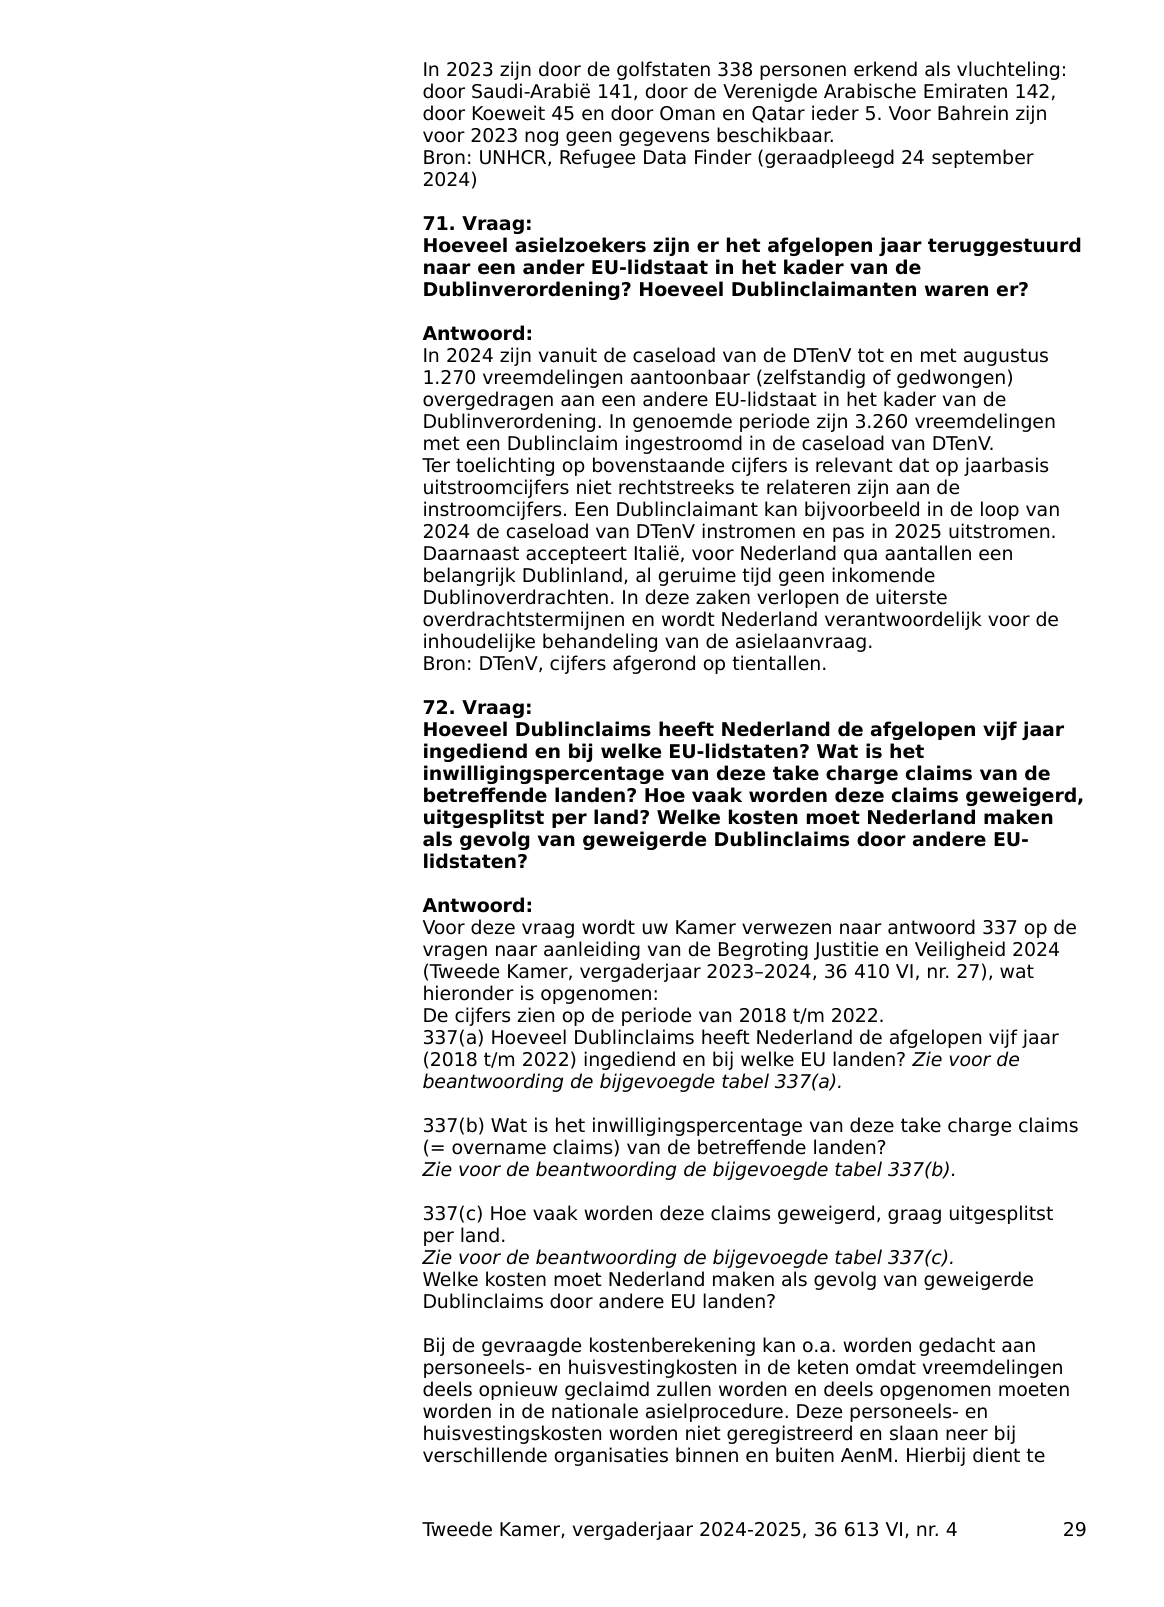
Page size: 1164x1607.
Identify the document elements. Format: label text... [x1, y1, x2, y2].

text Hoeveel asielzoekers zijn er het afgelopen jaar teruggestuurd naar een ander EU-lidstaat in het kader van de Dublinverordening? Hoeveel Dublinclaimanten waren er? [422, 235, 1087, 301]
text Welke kosten moet Nederland maken als gevolg van geweigerde Dublinclaims door andere EU landen? [422, 1269, 1087, 1313]
text Zie voor de beantwoording de bijgevoegde tabel 337(c). [422, 1247, 1087, 1269]
text Bron: DTenV, cijfers afgerond op tientallen. [422, 653, 1087, 675]
text 71. Vraag: [422, 213, 1087, 235]
text 72. Vraag: [422, 697, 1087, 719]
text De cijfers zien op de periode van 2018 t/m 2022. [422, 1005, 1087, 1027]
text Antwoord: [422, 895, 1087, 917]
text 337(b) Wat is het inwilligingspercentage van deze take charge claims (= overname claims) van de betreffende landen? [422, 1115, 1087, 1159]
text In 2023 zijn door de golfstaten 338 personen erkend als vluchteling: door Saudi-Arabië 141, door de Verenigde Arabische Emiraten 142, door Koeweit 45 en door Oman en Qatar ieder 5. Voor Bahrein zijn voor 2023 nog geen gegevens beschikbaar. [422, 59, 1087, 147]
text In 2024 zijn vanuit de caseload van de DTenV tot en met augustus 1.270 vreemdelingen aantoonbaar (zelfstandig of gedwongen) overgedragen aan een andere EU-lidstaat in het kader van de Dublinverordening. In genoemde periode zijn 3.260 vreemdelingen met een Dublinclaim ingestroomd in de caseload van DTenV. [422, 345, 1087, 455]
text Bron: UNHCR, Refugee Data Finder (geraadpleegd 24 september 2024) [422, 147, 1087, 191]
text 337(a) Hoeveel Dublinclaims heeft Nederland de afgelopen vijf jaar (2018 t/m 2022) ingediend en bij welke EU landen? Zie voor de beantwoording de bijgevoegde tabel 337(a). [422, 1027, 1087, 1093]
text 337(c) Hoe vaak worden deze claims geweigerd, graag uitgesplitst per land. [422, 1203, 1087, 1247]
text Ter toelichting op bovenstaande cijfers is relevant dat op jaarbasis uitstroomcijfers niet rechtstreeks te relateren zijn aan de instroomcijfers. Een Dublinclaimant kan bijvoorbeeld in de loop van 2024 de caseload van DTenV instromen en pas in 2025 uitstromen. Daarnaast accepteert Italië, voor Nederland qua aantallen een belangrijk Dublinland, al geruime tijd geen inkomende Dublinoverdrachten. In deze zaken verlopen de uiterste overdrachtstermijnen en wordt Nederland verantwoordelijk voor de inhoudelijke behandeling van de asielaanvraag. [422, 455, 1087, 653]
text Hoeveel Dublinclaims heeft Nederland de afgelopen vijf jaar ingediend en bij welke EU-lidstaten? Wat is het inwilligingspercentage van deze take charge claims van de betreffende landen? Hoe vaak worden deze claims geweigerd, uitgesplitst per land? Welke kosten moet Nederland maken als gevolg van geweigerde Dublinclaims door andere EU-lidstaten? [422, 719, 1087, 873]
text Bij de gevraagde kostenberekening kan o.a. worden gedacht aan personeels- en huisvestingkosten in de keten omdat vreemdelingen deels opnieuw geclaimd zullen worden en deels opgenomen moeten worden in de nationale asielprocedure. Deze personeels- en huisvestingskosten worden niet geregistreerd en slaan neer bij verschillende organisaties binnen en buiten AenM. Hierbij dient te [422, 1335, 1087, 1467]
text Antwoord: [422, 323, 1087, 345]
text Zie voor de beantwoording de bijgevoegde tabel 337(b). [422, 1159, 1087, 1181]
text Voor deze vraag wordt uw Kamer verwezen naar antwoord 337 op de vragen naar aanleiding van de Begroting Justitie en Veiligheid 2024 (Tweede Kamer, vergaderjaar 2023–2024, 36 410 VI, nr. 27), wat hieronder is opgenomen: [422, 917, 1087, 1005]
